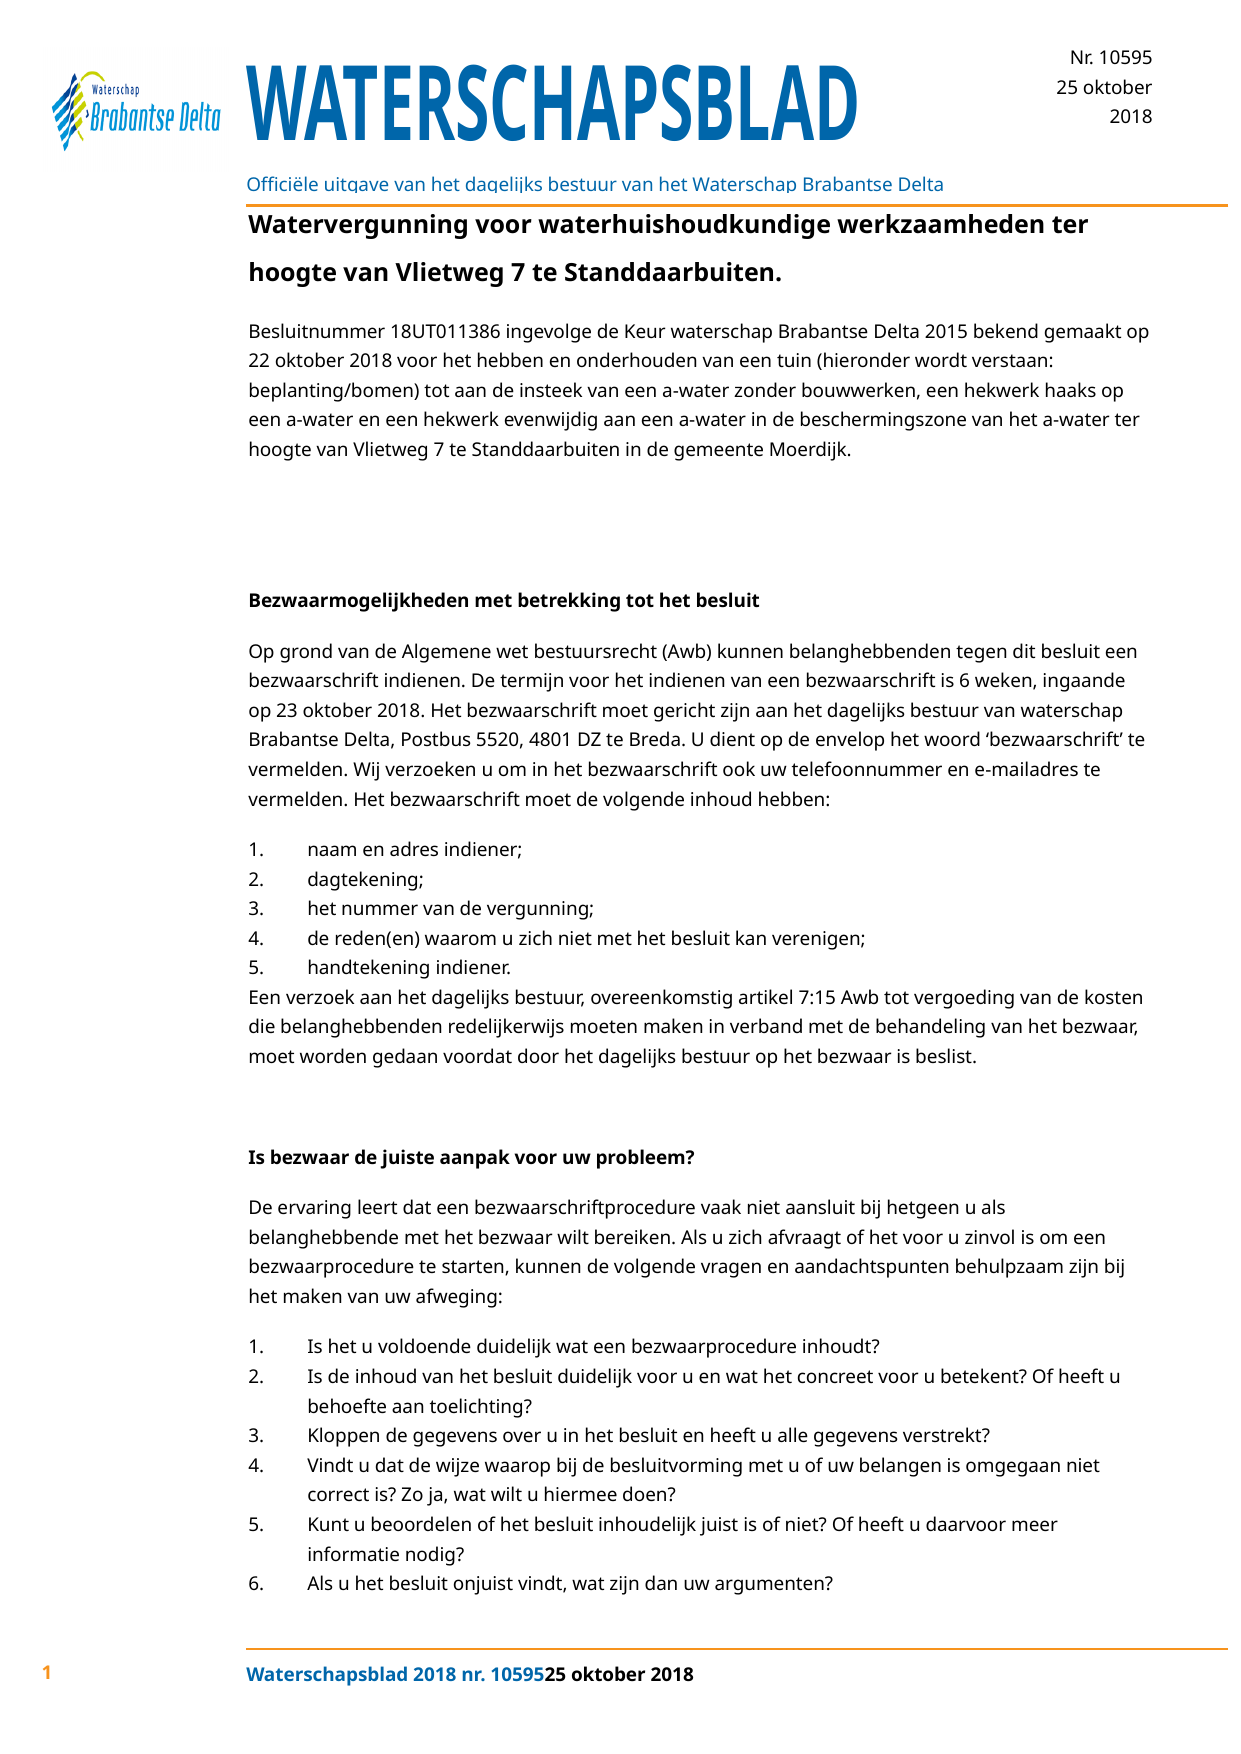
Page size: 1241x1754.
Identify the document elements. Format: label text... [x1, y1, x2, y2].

text Op grond van de Algemene wet bestuursrecht (Awb) kunnen belanghebbenden tegen dit besluit een bezwaarschrift indienen. De termijn voor het indienen van een bezwaarschrift is 6 weken, ingaande op 23 oktober 2018. Het bezwaarschrift moet gericht zijn aan het dagelijks bestuur van waterschap Brabantse Delta, Postbus 5520, 4801 DZ te Breda. U dient op de envelop het woord ‘bezwaarschrift’ te vermelden. Wij verzoeken u om in het bezwaarschrift ook uw telefoonnummer en e‑mailadres te vermelden. Het bezwaarschrift moet de volgende inhoud hebben: [248, 638, 1152, 812]
list naam en adres indiener; [248, 836, 1152, 862]
list dagtekening; [248, 866, 1152, 892]
list Kloppen de gegevens over u in het besluit en heeft u alle gegevens verstrekt? [248, 1422, 1152, 1448]
text Is bezwaar de juiste aanpak voor uw probleem? [248, 1144, 1152, 1170]
text Een verzoek aan het dagelijks bestuur, overeenkomstig artikel 7:15 Awb tot vergoeding van de kosten die belanghebbenden redelijkerwijs moeten maken in verband met de behandeling van het bezwaar, moet worden gedaan voordat door het dagelijks bestuur op het bezwaar is beslist. [248, 984, 1152, 1069]
list handtekening indiener. [248, 954, 1152, 980]
picture [41, 47, 231, 172]
list Is het u voldoende duidelijk wat een bezwaarprocedure inhoudt? [248, 1334, 1152, 1359]
text Bezwaarmogelijkheden met betrekking tot het besluit [248, 587, 1152, 613]
list Is de inhoud van het besluit duidelijk voor u en wat het concreet voor u betekent? Of heeft u behoefte aan toelichting? [248, 1363, 1152, 1419]
list Vindt u dat de wijze waarop bij de besluitvorming met u of uw belangen is omgegaan niet correct is? Zo ja, wat wilt u hiermee doen? [248, 1452, 1152, 1507]
list het nummer van de vergunning; [248, 895, 1152, 921]
list de reden(en) waarom u zich niet met het besluit kan verenigen; [248, 925, 1152, 951]
text De ervaring leert dat een bezwaarschriftprocedure vaak niet aansluit bij hetgeen u als belanghebbende met het bezwaar wilt bereiken. Als u zich afvraagt of het voor u zinvol is om een bezwaarprocedure te starten, kunnen de volgende vragen en aandachtspunten behulpzaam zijn bij het maken van uw afweging: [248, 1194, 1152, 1309]
text Watervergunning voor waterhuishoudkundige werkzaamheden ter hoogte van Vlietweg 7 te Standdaarbuiten. [248, 207, 1152, 288]
list Kunt u beoordelen of het besluit inhoudelijk juist is of niet? Of heeft u daarvoor meer informatie nodig? [248, 1511, 1152, 1567]
list Als u het besluit onjuist vindt, wat zijn dan uw argumenten? [248, 1570, 1152, 1596]
text Besluitnummer 18UT011386 ingevolge de Keur waterschap Brabantse Delta 2015 bekend gemaakt op 22 oktober 2018 voor het hebben en onderhouden van een tuin (hieronder wordt verstaan: beplanting/bomen) tot aan de insteek van een a-water zonder bouwwerken, een hekwerk haaks op een a-water en een hekwerk evenwijdig aan een a-water in de beschermingszone van het a-water ter hoogte van Vlietweg 7 te Standdaarbuiten in de gemeente Moerdijk. [248, 318, 1152, 462]
